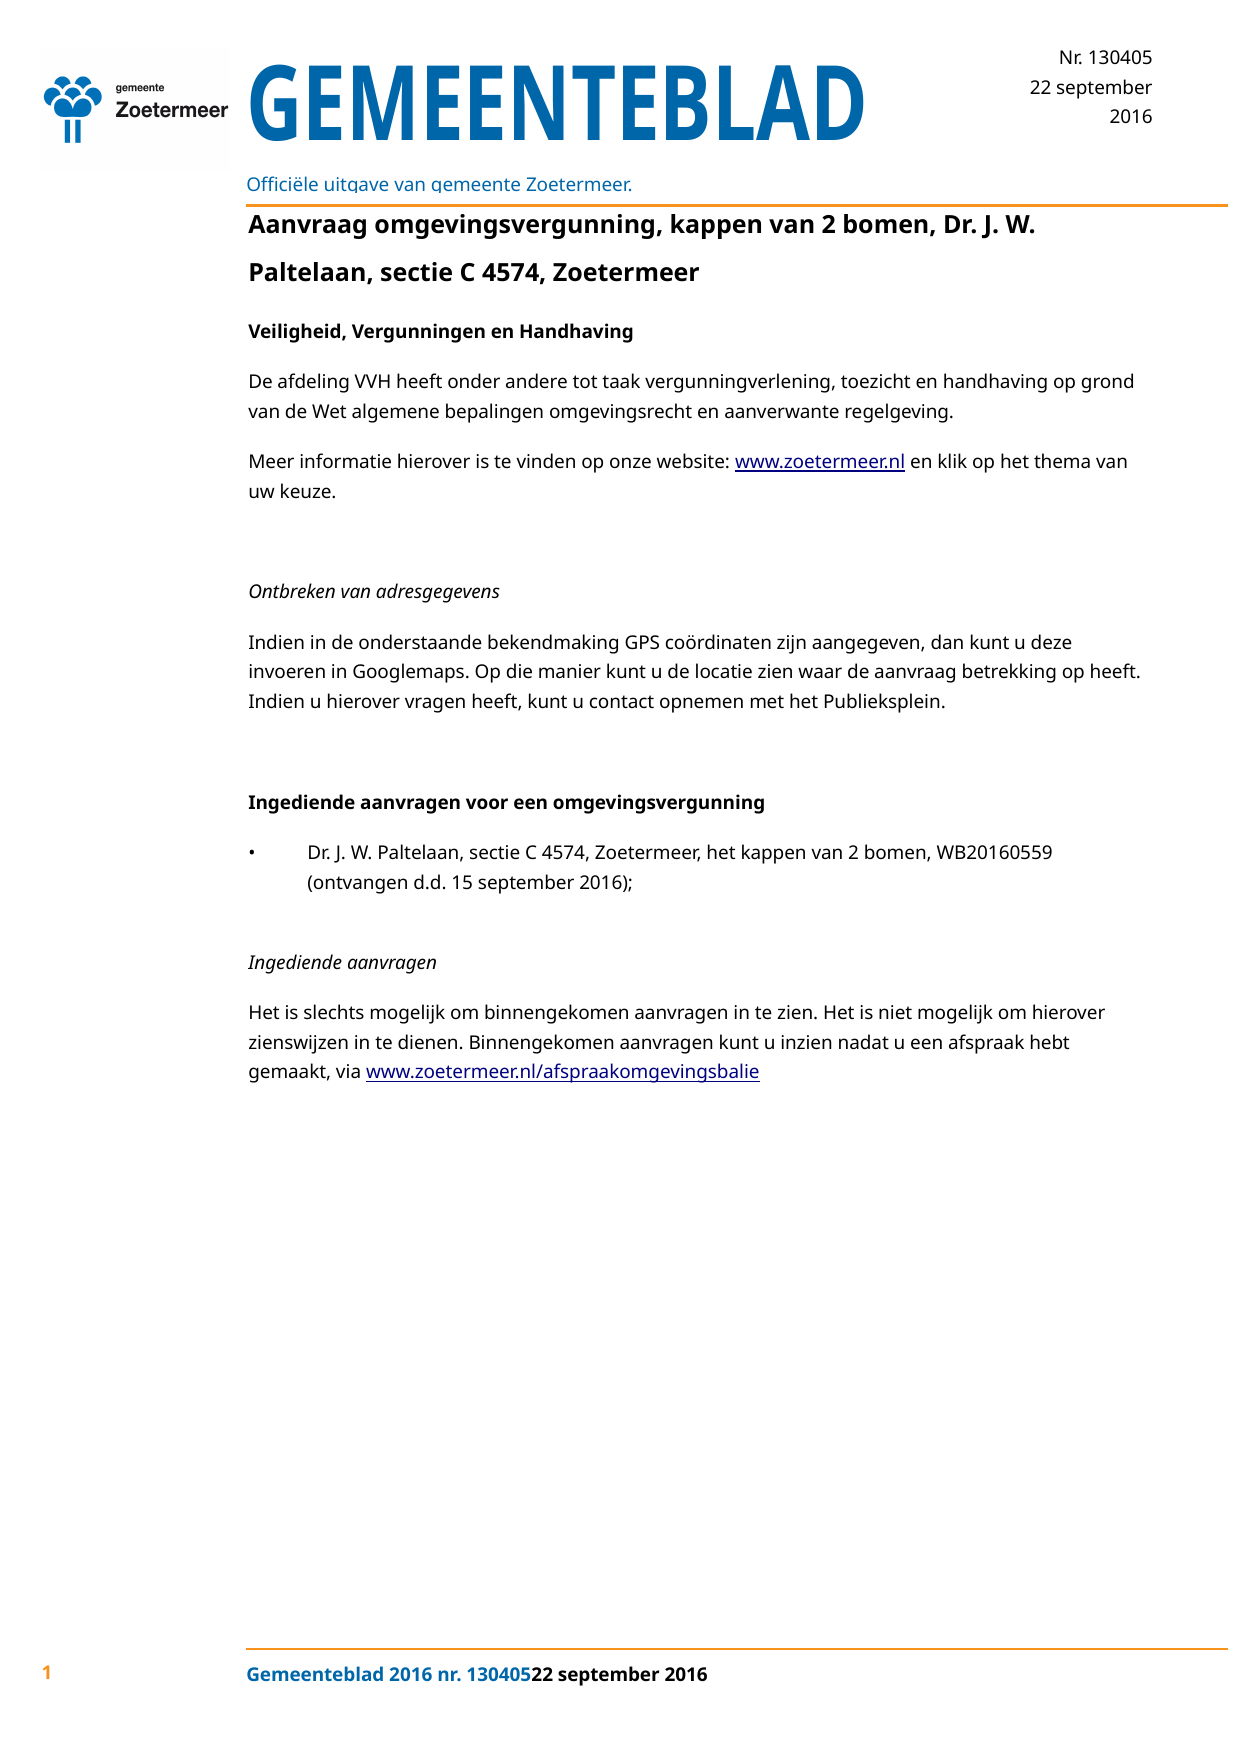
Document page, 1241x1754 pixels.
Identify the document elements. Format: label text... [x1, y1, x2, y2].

text Meer informatie hierover is te vinden op onze website: www.zoetermeer.nl en klik op het thema van uw keuze. [248, 448, 1152, 504]
text Ingediende aanvragen voor een omgevingsvergunning [248, 789, 1152, 815]
text Aanvraag omgevingsvergunning, kappen van 2 bomen, Dr. J. W. Paltelaan, sectie C 4574, Zoetermeer [248, 207, 1152, 288]
text Ingediende aanvragen [248, 949, 1152, 975]
text Veiligheid, Vergunningen en Handhaving [248, 318, 1152, 344]
text Het is slechts mogelijk om binnengekomen aanvragen in te zien. Het is niet mogelijk om hierover zienswijzen in te dienen. Binnengekomen aanvragen kunt u inzien nadat u een afspraak hebt gemaakt, via www.zoetermeer.nl/afspraakomgevingsbalie [248, 999, 1152, 1084]
list Dr. J. W. Paltelaan, sectie C 4574, Zoetermeer, het kappen van 2 bomen, WB20160559 (ontvangen d.d. 15 september 2016); [248, 839, 1152, 895]
picture [41, 47, 231, 172]
text Indien in de onderstaande bekendmaking GPS coördinaten zijn aangegeven, dan kunt u deze invoeren in Googlemaps. Op die manier kunt u de locatie zien waar de aanvraag betrekking op heeft. Indien u hierover vragen heeft, kunt u contact opnemen met het Publieksplein. [248, 629, 1152, 714]
text Ontbreken van adresgegevens [248, 579, 1152, 604]
text De afdeling VVH heeft onder andere tot taak vergunningverlening, toezicht en handhaving op grond van de Wet algemene bepalingen omgevingsrecht en aanverwante regelgeving. [248, 368, 1152, 424]
